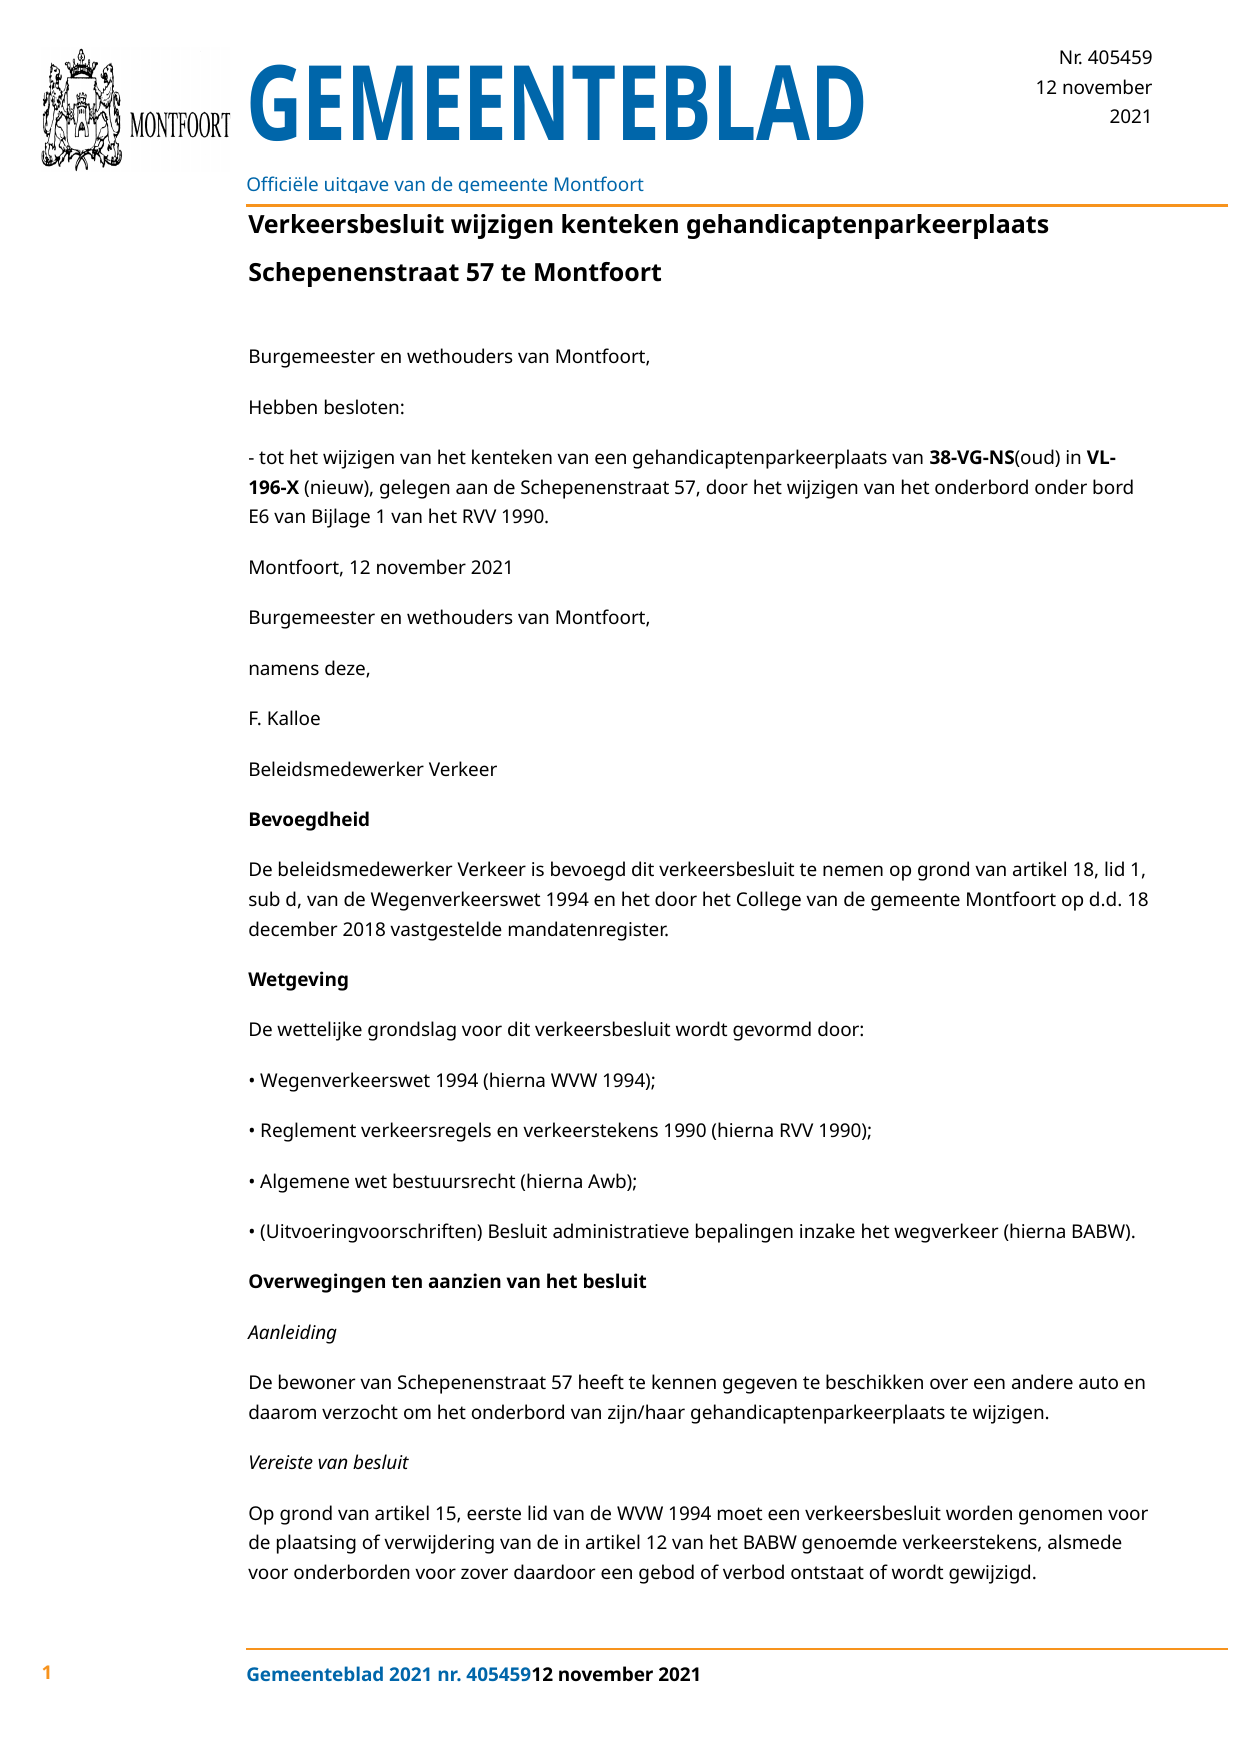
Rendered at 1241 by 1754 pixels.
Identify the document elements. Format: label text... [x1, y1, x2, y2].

text • Reglement verkeersregels en verkeerstekens 1990 (hierna RVV 1990); [248, 1117, 1152, 1143]
text • Algemene wet bestuursrecht (hierna Awb); [248, 1168, 1152, 1193]
text Burgemeester en wethouders van Montfoort, [248, 344, 1152, 369]
text • Wegenverkeerswet 1994 (hierna WVW 1994); [248, 1067, 1152, 1093]
text Verkeersbesluit wijzigen kenteken gehandicaptenparkeerplaats Schepenenstraat 57 te Montfoort [248, 207, 1152, 288]
text Montfoort, 12 november 2021 [248, 554, 1152, 580]
text Wetgeving [248, 966, 1152, 992]
text Burgemeester en wethouders van Montfoort, [248, 604, 1152, 630]
text Op grond van artikel 15, eerste lid van de WVW 1994 moet een verkeersbesluit worden genomen voor de plaatsing of verwijdering van de in artikel 12 van het BABW genoemde verkeerstekens, alsmede voor onderborden voor zover daardoor een gebod of verbod ontstaat of wordt gewijzigd. [248, 1500, 1152, 1585]
text F. Kalloe [248, 705, 1152, 731]
text namens deze, [248, 655, 1152, 681]
text Hebben besloten: [248, 394, 1152, 420]
text - tot het wijzigen van het kenteken van een gehandicaptenparkeerplaats van 38-VG-NS(oud) in VL-196-X (nieuw), gelegen aan de Schepenenstraat 57, door het wijzigen van het onderbord onder bord E6 van Bijlage 1 van het RVV 1990. [248, 444, 1152, 529]
text De beleidsmedewerker Verkeer is bevoegd dit verkeersbesluit te nemen op grond van artikel 18, lid 1, sub d, van de Wegenverkeerswet 1994 en het door het College van de gemeente Montfoort op d.d. 18 december 2018 vastgestelde mandatenregister. [248, 857, 1152, 941]
text Overwegingen ten aanzien van het besluit [248, 1269, 1152, 1294]
text De wettelijke grondslag voor dit verkeersbesluit wordt gevormd door: [248, 1017, 1152, 1042]
text • (Uitvoeringvoorschriften) Besluit administratieve bepalingen inzake het wegverkeer (hierna BABW). [248, 1218, 1152, 1244]
text Bevoegdheid [248, 806, 1152, 832]
text Beleidsmedewerker Verkeer [248, 756, 1152, 781]
text De bewoner van Schepenenstraat 57 heeft te kennen gegeven te beschikken over een andere auto en daarom verzocht om het onderbord van zijn/haar gehandicaptenparkeerplaats te wijzigen. [248, 1369, 1152, 1425]
text Aanleiding [248, 1319, 1152, 1345]
text Vereiste van besluit [248, 1449, 1152, 1475]
picture [41, 47, 231, 172]
